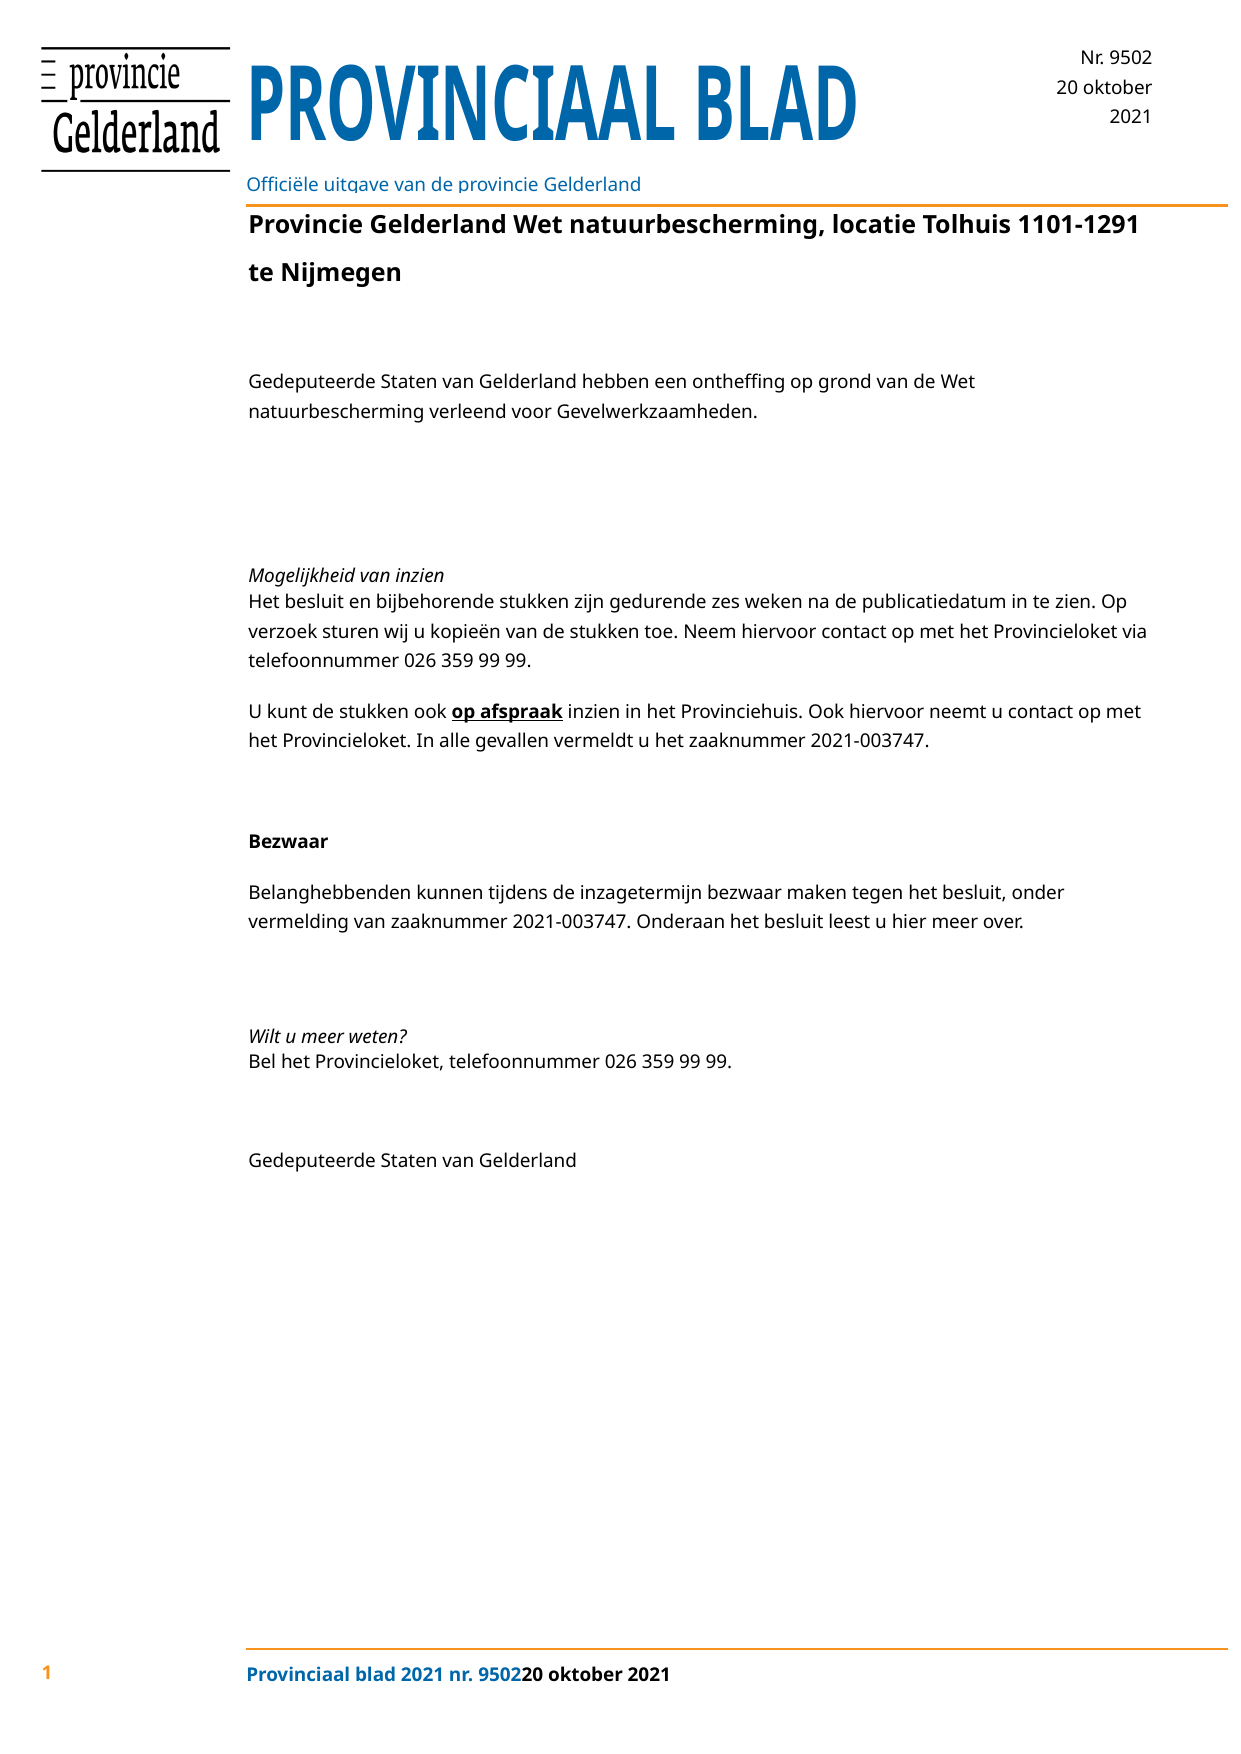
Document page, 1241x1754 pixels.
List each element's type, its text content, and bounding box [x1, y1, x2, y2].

text Gedeputeerde Staten van Gelderland [248, 1147, 1152, 1172]
text Provincie Gelderland Wet natuurbescherming, locatie Tolhuis 1101-1291 te Nijmegen [248, 207, 1152, 288]
text Bel het Provincieloket, telefoonnummer 026 359 99 99. [248, 1048, 1152, 1074]
picture [41, 47, 231, 172]
text Gedeputeerde Staten van Gelderland hebben een ontheffing op grond van de Wet natuurbescherming verleend voor Gevelwerkzaamheden. [248, 368, 1152, 424]
text Wilt u meer weten? [248, 1023, 1152, 1048]
text Belanghebbenden kunnen tijdens de inzagetermijn bezwaar maken tegen het besluit, onder vermelding van zaaknummer 2021-003747. Onderaan het besluit leest u hier meer over. [248, 879, 1152, 934]
text Mogelijkheid van inzien [248, 563, 1152, 588]
text Het besluit en bijbehorende stukken zijn gedurende zes weken na de publicatiedatum in te zien. Op verzoek sturen wij u kopieën van de stukken toe. Neem hiervoor contact op met het Provincieloket via telefoonnummer 026 359 99 99. [248, 588, 1152, 673]
text Bezwaar [248, 828, 1152, 854]
text U kunt de stukken ook op afspraak inzien in het Provinciehuis. Ook hiervoor neemt u contact op met het Provincieloket. In alle gevallen vermeldt u het zaaknummer 2021-003747. [248, 698, 1152, 753]
